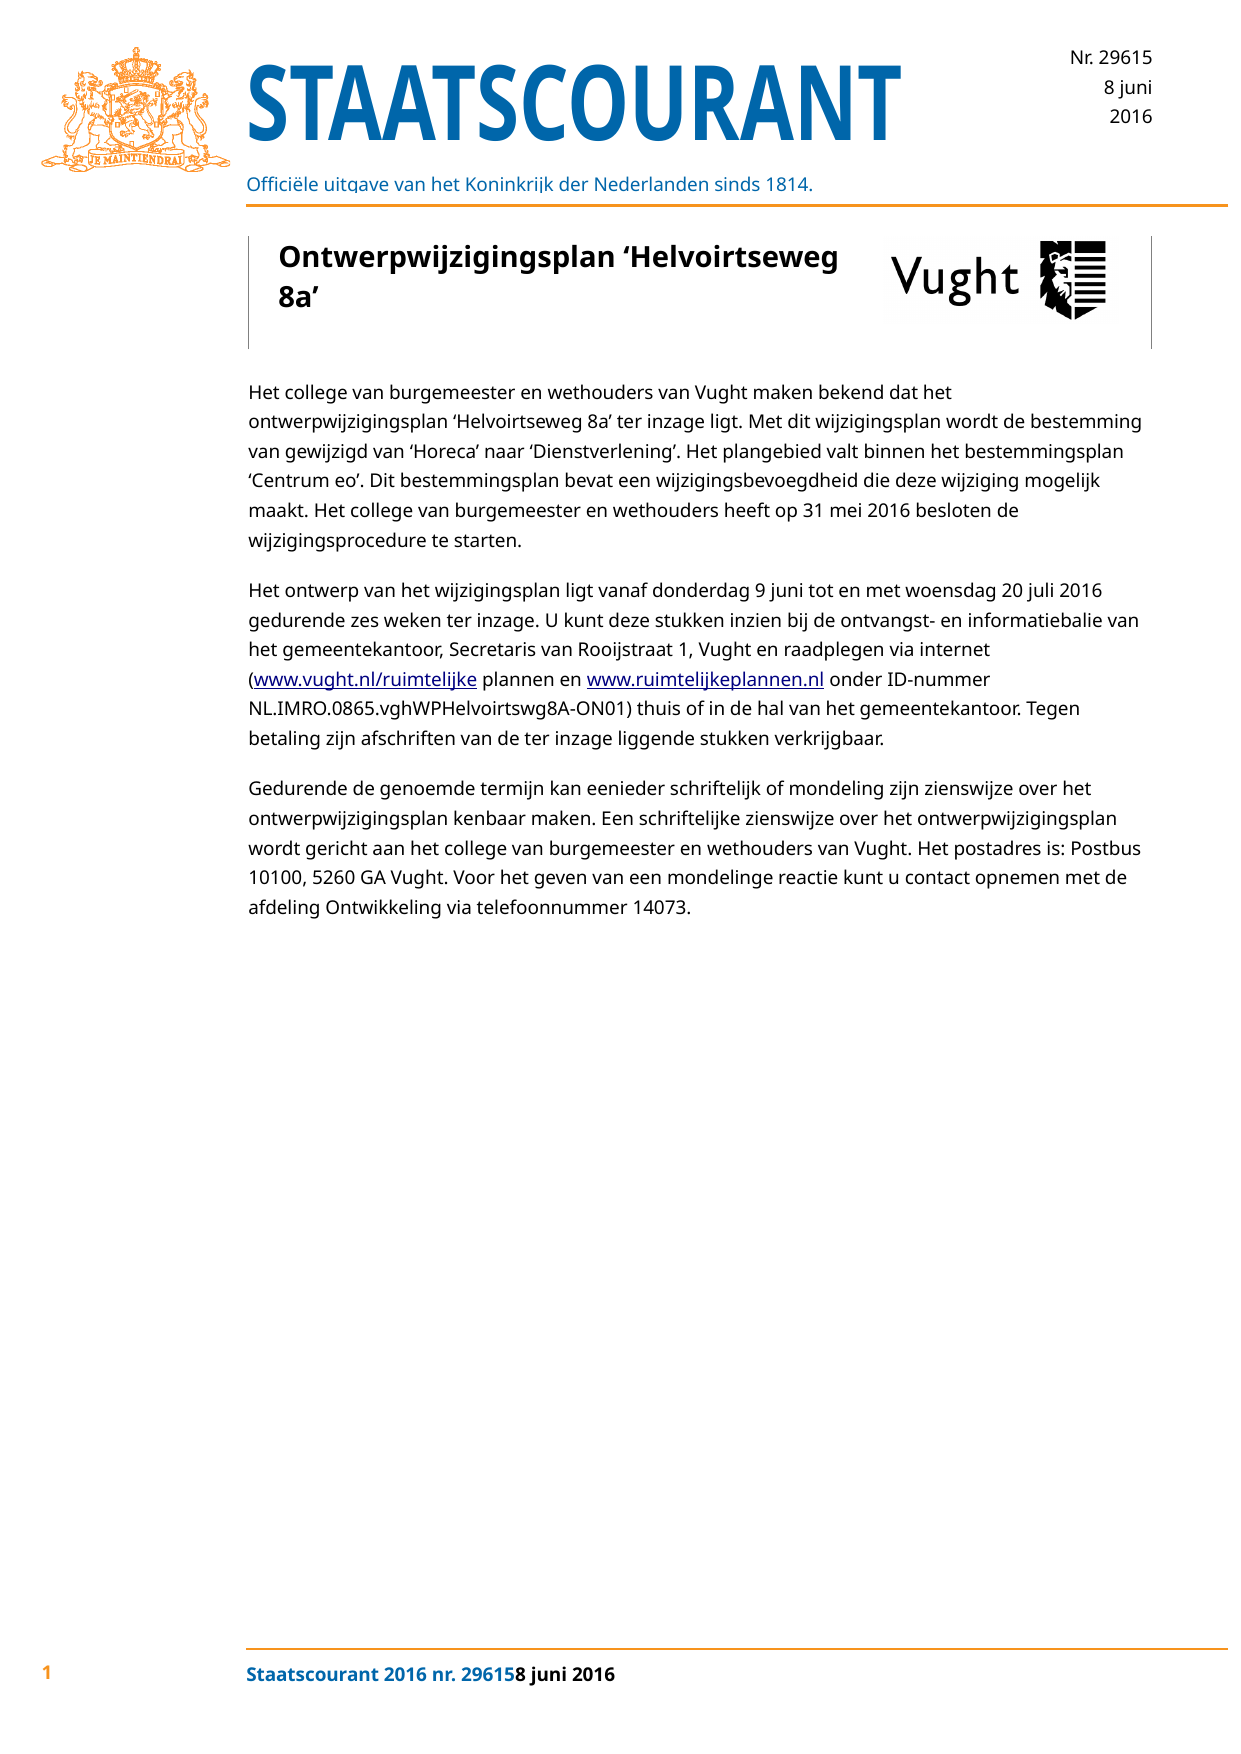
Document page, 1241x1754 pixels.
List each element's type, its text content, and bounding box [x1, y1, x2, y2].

picture [882, 236, 1119, 324]
text Gedurende de genoemde termijn kan eenieder schriftelijk of mondeling zijn zienswijze over het ontwerpwijzigingsplan kenbaar maken. Een schriftelijke zienswijze over het ontwerpwijzigingsplan wordt gericht aan het college van burgemeester en wethouders van Vught. Het postadres is: Postbus 10100, 5260 GA Vught. Voor het geven van een mondelinge reactie kunt u contact opnemen met de afdeling Ontwikkeling via telefoonnummer 14073. [248, 776, 1152, 919]
text Het college van burgemeester en wethouders van Vught maken bekend dat het ontwerpwijzigingsplan ‘Helvoirtseweg 8a’ ter inzage ligt. Met dit wijzigingsplan wordt de bestemming van gewijzigd van ‘Horeca’ naar ‘Dienstverlening’. Het plangebied valt binnen het bestemmingsplan ‘Centrum eo’. Dit bestemmingsplan bevat een wijzigingsbevoegdheid die deze wijziging mogelijk maakt. Het college van burgemeester en wethouders heeft op 31 mei 2016 besloten de wijzigingsprocedure te starten. [248, 379, 1152, 552]
picture [41, 47, 231, 172]
table_header [850, 236, 1151, 349]
text Het ontwerp van het wijzigingsplan ligt vanaf donderdag 9 juni tot en met woensdag 20 juli 2016 gedurende zes weken ter inzage. U kunt deze stukken inzien bij de ontvangst- en informatiebalie van het gemeentekantoor, Secretaris van Rooijstraat 1, Vught en raadplegen via internet (www.vught.nl/ruimtelijke plannen en www.ruimtelijkeplannen.nl onder ID-nummer NL.IMRO.0865.vghWPHelvoirtswg8A-ON01) thuis of in de hal van het gemeentekantoor. Tegen betaling zijn afschriften van de ter inzage liggende stukken verkrijgbaar. [248, 577, 1152, 751]
table_header Ontwerpwijzigingsplan ‘Helvoirtseweg 8a’ [249, 236, 850, 349]
